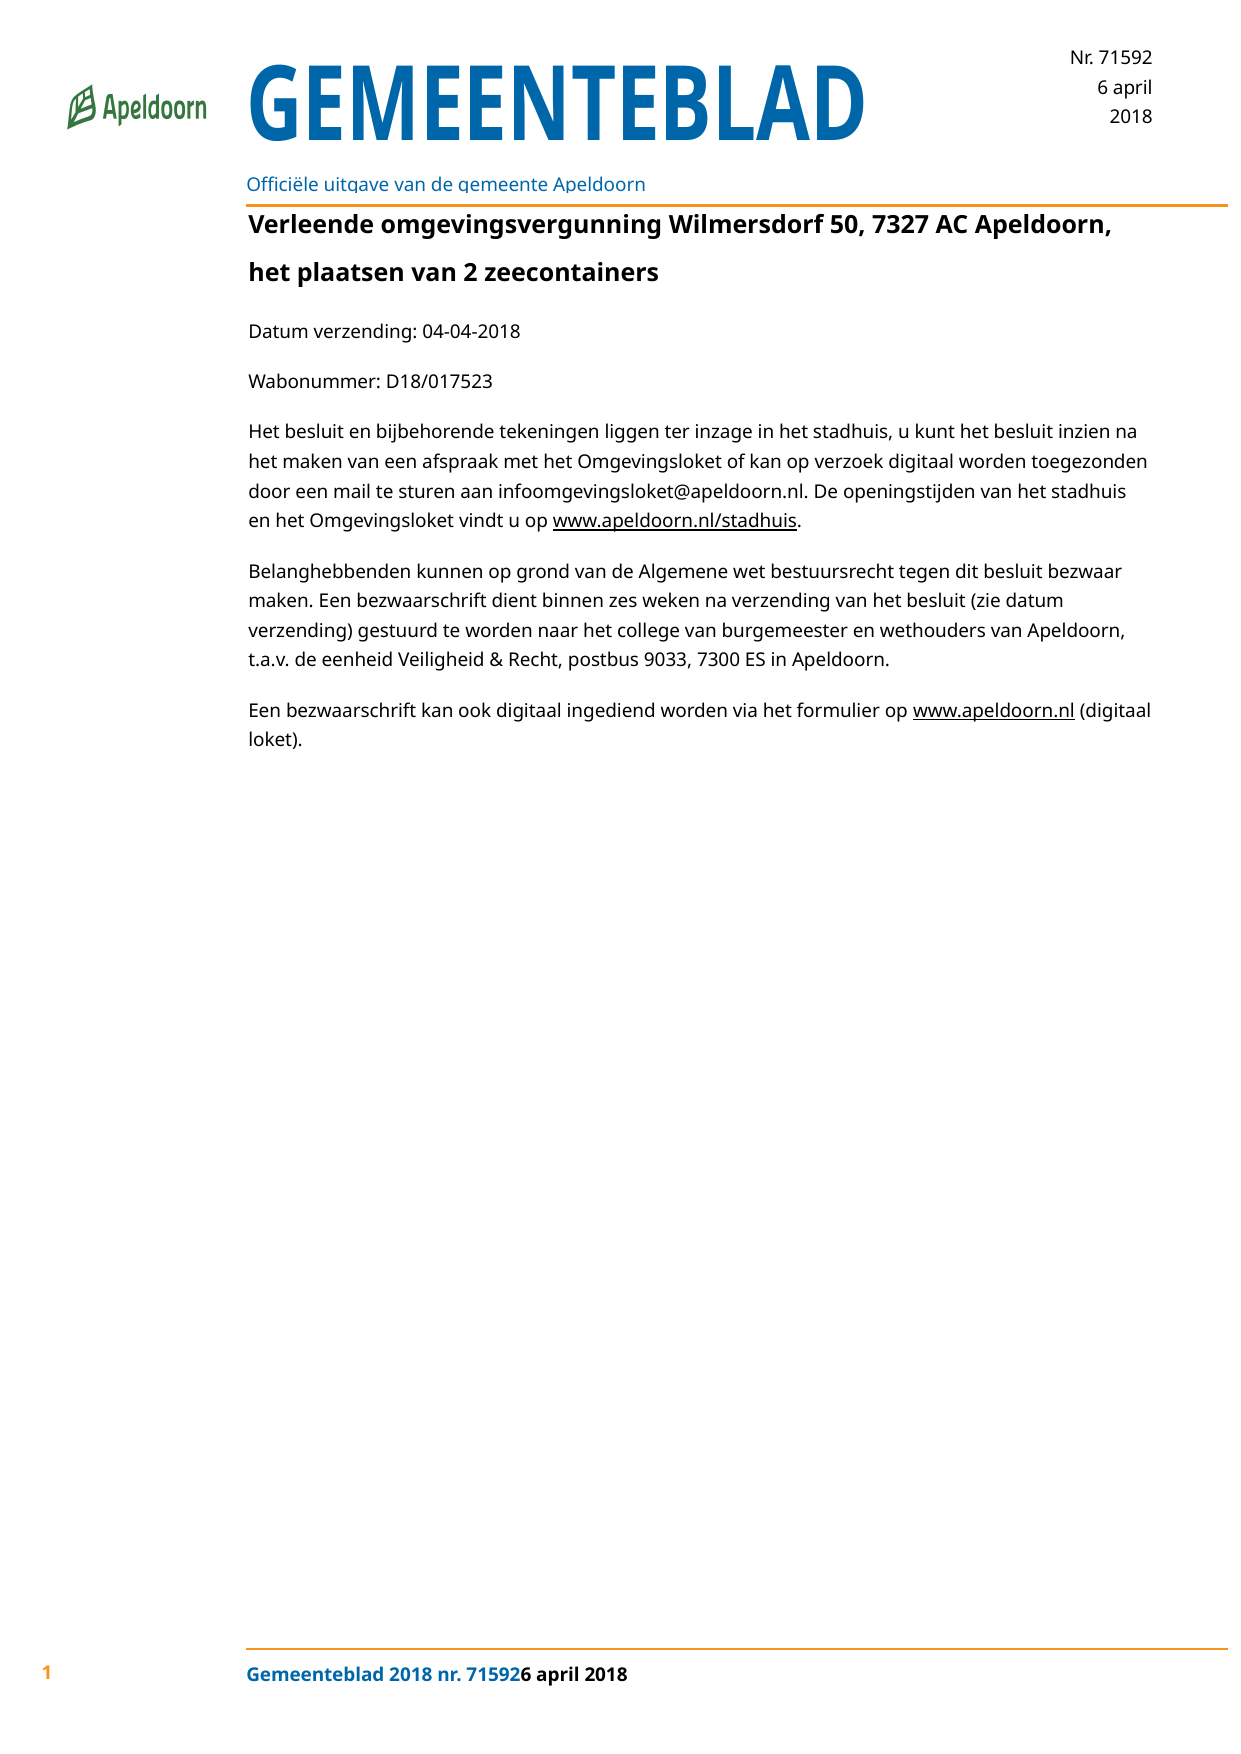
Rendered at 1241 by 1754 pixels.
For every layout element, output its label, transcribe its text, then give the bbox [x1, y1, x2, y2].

text Wabonummer: D18/017523 [248, 368, 1152, 394]
text Het besluit en bijbehorende tekeningen liggen ter inzage in het stadhuis, u kunt het besluit inzien na het maken van een afspraak met het Omgevingsloket of kan op verzoek digitaal worden toegezonden door een mail te sturen aan infoomgevingsloket@apeldoorn.nl. De openingstijden van het stadhuis en het Omgevingsloket vindt u op www.apeldoorn.nl/stadhuis. [248, 419, 1152, 533]
text Datum verzending: 04-04-2018 [248, 318, 1152, 344]
text Een bezwaarschrift kan ook digitaal ingediend worden via het formulier op www.apeldoorn.nl (digitaal loket). [248, 697, 1152, 752]
text Belanghebbenden kunnen op grond van de Algemene wet bestuursrecht tegen dit besluit bezwaar maken. Een bezwaarschrift dient binnen zes weken na verzending van het besluit (zie datum verzending) gestuurd te worden naar het college van burgemeester en wethouders van Apeldoorn, t.a.v. de eenheid Veiligheid & Recht, postbus 9033, 7300 ES in Apeldoorn. [248, 558, 1152, 672]
picture [41, 47, 231, 172]
text Verleende omgevingsvergunning Wilmersdorf 50, 7327 AC Apeldoorn, het plaatsen van 2 zeecontainers [248, 207, 1152, 288]
